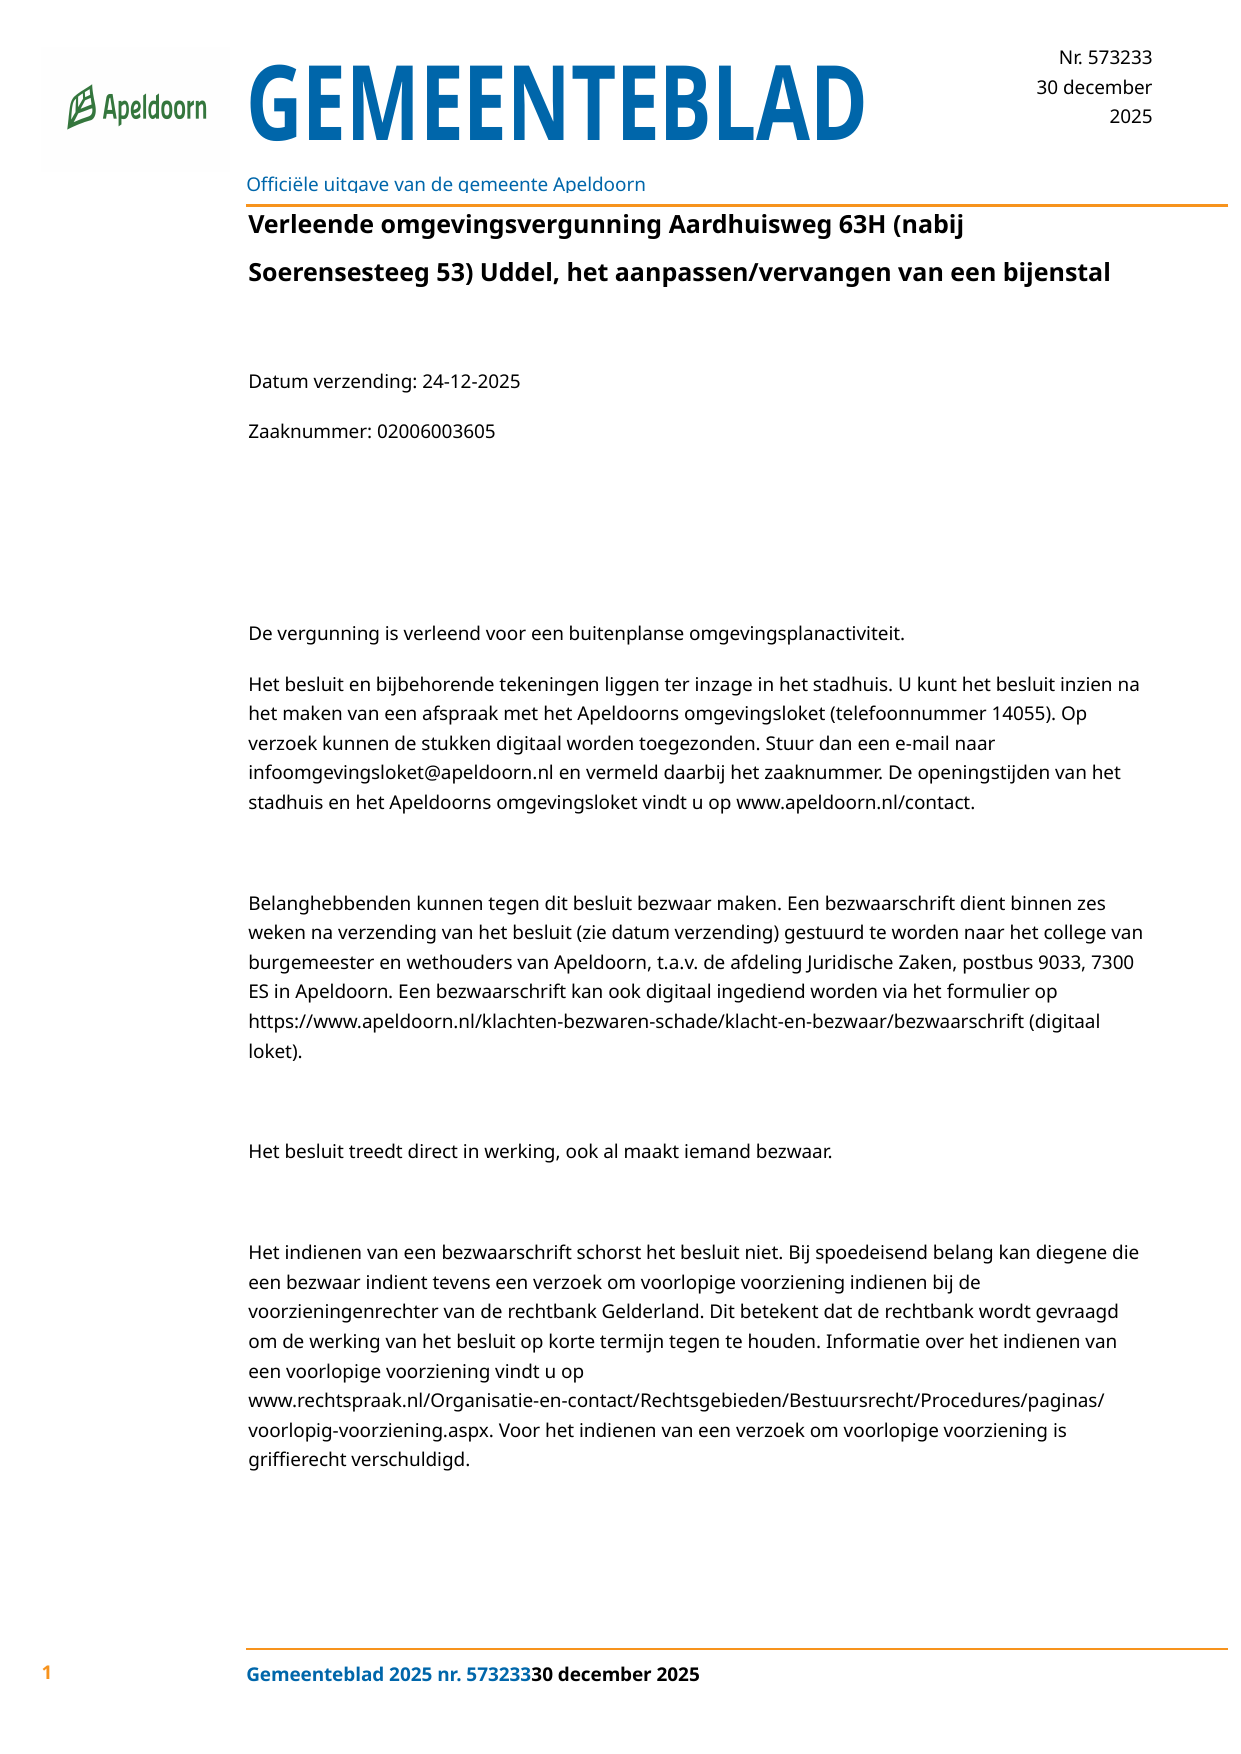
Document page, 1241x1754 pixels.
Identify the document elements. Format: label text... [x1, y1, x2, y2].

text Datum verzending: 24-12-2025 [248, 368, 1152, 394]
text Het besluit en bijbehorende tekeningen liggen ter inzage in het stadhuis. U kunt het besluit inzien na het maken van een afspraak met het Apeldoorns omgevingsloket (telefoonnummer 14055). Op verzoek kunnen de stukken digitaal worden toegezonden. Stuur dan een e-mail naar infoomgevingsloket@apeldoorn.nl en vermeld daarbij het zaaknummer. De openingstijden van het stadhuis en het Apeldoorns omgevingsloket vindt u op www.apeldoorn.nl/contact. [248, 671, 1152, 815]
text Zaaknummer: 02006003605 [248, 419, 1152, 444]
text De vergunning is verleend voor een buitenplanse omgevingsplanactiviteit. [248, 620, 1152, 646]
text Verleende omgevingsvergunning Aardhuisweg 63H (nabij Soerensesteeg 53) Uddel, het aanpassen/vervangen van een bijenstal [248, 207, 1152, 288]
text Het indienen van een bezwaarschrift schorst het besluit niet. Bij spoedeisend belang kan diegene die een bezwaar indient tevens een verzoek om voorlopige voorziening indienen bij de voorzieningenrechter van de rechtbank Gelderland. Dit betekent dat de rechtbank wordt gevraagd om de werking van het besluit op korte termijn tegen te houden. Informatie over het indienen van een voorlopige voorziening vindt u op www.rechtspraak.nl/Organisatie-en-contact/Rechtsgebieden/Bestuursrecht/Procedures/paginas/voorlopig-voorziening.aspx. Voor het indienen van een verzoek om voorlopige voorziening is griffierecht verschuldigd. [248, 1239, 1152, 1472]
text Het besluit treedt direct in werking, ook al maakt iemand bezwaar. [248, 1139, 1152, 1164]
picture [41, 47, 231, 172]
text Belanghebbenden kunnen tegen dit besluit bezwaar maken. Een bezwaarschrift dient binnen zes weken na verzending van het besluit (zie datum verzending) gestuurd te worden naar het college van burgemeester en wethouders van Apeldoorn, t.a.v. de afdeling Juridische Zaken, postbus 9033, 7300 ES in Apeldoorn. Een bezwaarschrift kan ook digitaal ingediend worden via het formulier op https://www.apeldoorn.nl/klachten-bezwaren-schade/klacht-en-bezwaar/bezwaarschrift (digitaal loket). [248, 890, 1152, 1064]
